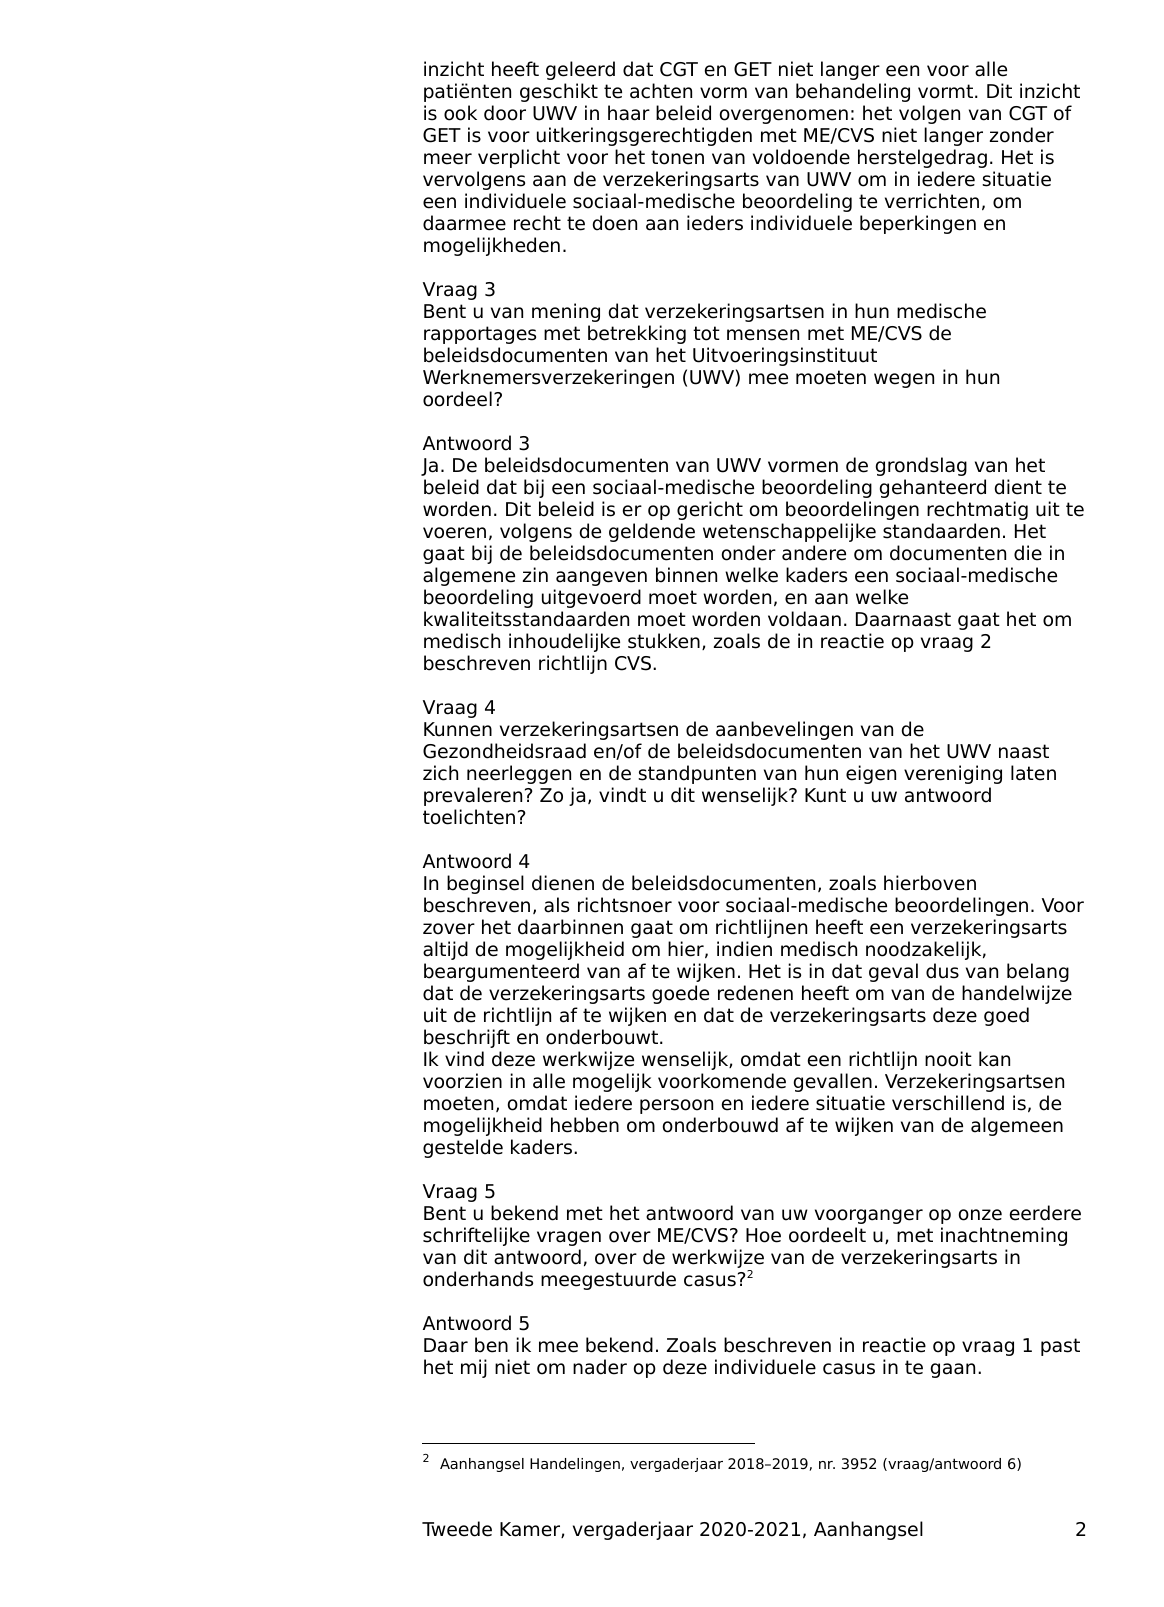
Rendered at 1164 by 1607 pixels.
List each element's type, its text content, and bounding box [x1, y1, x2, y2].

text Ik vind deze werkwijze wenselijk, omdat een richtlijn nooit kan voorzien in alle mogelijk voorkomende gevallen. Verzekeringsartsen moeten, omdat iedere persoon en iedere situatie verschillend is, de mogelijkheid hebben om onderbouwd af te wijken van de algemeen gestelde kaders. [422, 1049, 1087, 1159]
text Daar ben ik mee bekend. Zoals beschreven in reactie op vraag 1 past het mij niet om nader op deze individuele casus in te gaan. [422, 1335, 1087, 1379]
text Aanhangsel Handelingen, vergaderjaar 2018–2019, nr. 3952 (vraag/antwoord 6) [422, 1452, 1087, 1474]
text In beginsel dienen de beleidsdocumenten, zoals hierboven beschreven, als richtsnoer voor sociaal-medische beoordelingen. Voor zover het daarbinnen gaat om richtlijnen heeft een verzekeringsarts altijd de mogelijkheid om hier, indien medisch noodzakelijk, beargumenteerd van af te wijken. Het is in dat geval dus van belang dat de verzekeringsarts goede redenen heeft om van de handelwijze uit de richtlijn af te wijken en dat de verzekeringsarts deze goed beschrijft en onderbouwt. [422, 873, 1087, 1049]
text Kunnen verzekeringsartsen de aanbevelingen van de Gezondheidsraad en/of de beleidsdocumenten van het UWV naast zich neerleggen en de standpunten van hun eigen vereniging laten prevaleren? Zo ja, vindt u dit wenselijk? Kunt u uw antwoord toelichten? [422, 719, 1087, 829]
text Bent u van mening dat verzekeringsartsen in hun medische rapportages met betrekking tot mensen met ME/CVS de beleidsdocumenten van het Uitvoeringsinstituut Werknemersverzekeringen (UWV) mee moeten wegen in hun oordeel? [422, 301, 1087, 411]
text Antwoord 3 [422, 433, 1087, 455]
text Antwoord 5 [422, 1313, 1087, 1335]
text Antwoord 4 [422, 851, 1087, 873]
text Vraag 5 [422, 1181, 1087, 1203]
text Bent u bekend met het antwoord van uw voorganger op onze eerdere schriftelijke vragen over ME/CVS? Hoe oordeelt u, met inachtneming van dit antwoord, over de werkwijze van de verzekeringsarts in onderhands meegestuurde casus? [422, 1203, 1087, 1291]
text Vraag 3 [422, 279, 1087, 301]
text inzicht heeft geleerd dat CGT en GET niet langer een voor alle patiënten geschikt te achten vorm van behandeling vormt. Dit inzicht is ook door UWV in haar beleid overgenomen: het volgen van CGT of GET is voor uitkeringsgerechtigden met ME/CVS niet langer zonder meer verplicht voor het tonen van voldoende herstelgedrag. Het is vervolgens aan de verzekeringsarts van UWV om in iedere situatie een individuele sociaal-medische beoordeling te verrichten, om daarmee recht te doen aan ieders individuele beperkingen en mogelijkheden. [422, 59, 1087, 257]
text Vraag 4 [422, 697, 1087, 719]
text Ja. De beleidsdocumenten van UWV vormen de grondslag van het beleid dat bij een sociaal-medische beoordeling gehanteerd dient te worden. Dit beleid is er op gericht om beoordelingen rechtmatig uit te voeren, volgens de geldende wetenschappelijke standaarden. Het gaat bij de beleidsdocumenten onder andere om documenten die in algemene zin aangeven binnen welke kaders een sociaal-medische beoordeling uitgevoerd moet worden, en aan welke kwaliteitsstandaarden moet worden voldaan. Daarnaast gaat het om medisch inhoudelijke stukken, zoals de in reactie op vraag 2 beschreven richtlijn CVS. [422, 455, 1087, 675]
